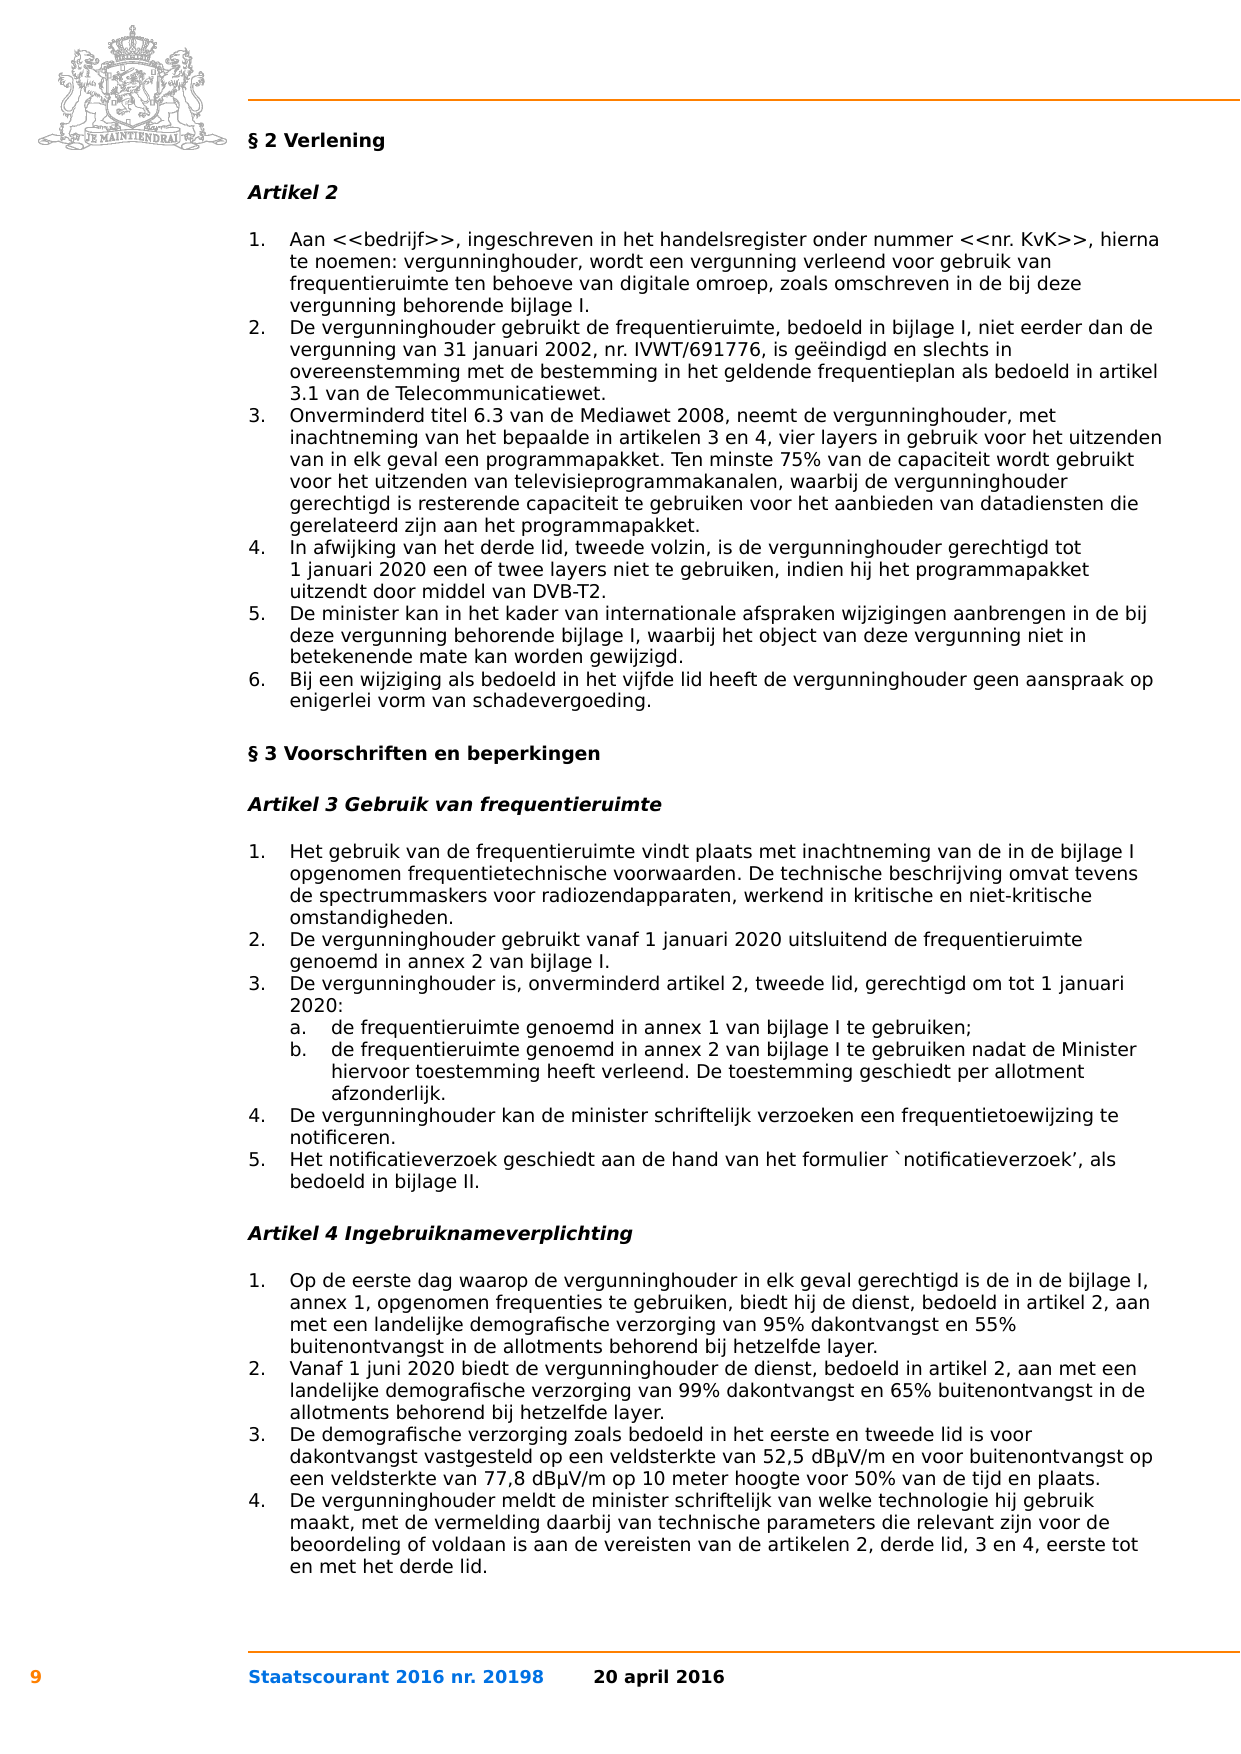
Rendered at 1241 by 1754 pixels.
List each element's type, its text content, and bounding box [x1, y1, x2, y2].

text 1. Op de eerste dag waarop de vergunninghouder in elk geval gerechtigd is de in de bijlage I, annex 1, opgenomen frequenties te gebruiken, biedt hij de dienst, bedoeld in artikel 2, aan met een landelijke demografische verzorging van 95% dakontvangst en 55% buitenontvangst in de allotments behorend bij hetzelfde layer. [248, 1270, 1163, 1358]
text 2. De vergunninghouder gebruikt de frequentieruimte, bedoeld in bijlage I, niet eerder dan de vergunning van 31 januari 2002, nr. IVWT/691776, is geëindigd en slechts in overeenstemming met de bestemming in het geldende frequentieplan als bedoeld in artikel 3.1 van de Telecommunicatiewet. [248, 317, 1163, 405]
text 4. De vergunninghouder meldt de minister schriftelijk van welke technologie hij gebruik maakt, met de vermelding daarbij van technische parameters die relevant zijn voor de beoordeling of voldaan is aan de vereisten van de artikelen 2, derde lid, 3 en 4, eerste tot en met het derde lid. [248, 1490, 1163, 1578]
text 4. De vergunninghouder kan de minister schriftelijk verzoeken een frequentietoewijzing te notificeren. [248, 1105, 1163, 1149]
text 4. In afwijking van het derde lid, tweede volzin, is de vergunninghouder gerechtigd tot 1 januari 2020 een of twee layers niet te gebruiken, indien hij het programmapakket uitzendt door middel van DVB-T2. [248, 537, 1163, 602]
subtitle Artikel 3 Gebruik van frequentieruimte [248, 794, 1163, 816]
text b. de frequentieruimte genoemd in annex 2 van bijlage I te gebruiken nadat de Minister hiervoor toestemming heeft verleend. De toestemming geschiedt per allotment afzonderlijk. [289, 1039, 1163, 1105]
subtitle Artikel 4 Ingebruiknameverplichting [248, 1223, 1163, 1245]
subtitle § 2 Verlening [248, 130, 1163, 152]
subtitle § 3 Voorschriften en beperkingen [248, 742, 1163, 764]
text 3. De vergunninghouder is, onverminderd artikel 2, tweede lid, gerechtigd om tot 1 januari 2020: [248, 973, 1163, 1017]
text 2. Vanaf 1 juni 2020 biedt de vergunninghouder de dienst, bedoeld in artikel 2, aan met een landelijke demografische verzorging van 99% dakontvangst en 65% buitenontvangst in de allotments behorend bij hetzelfde layer. [248, 1358, 1163, 1424]
text 3. De demografische verzorging zoals bedoeld in het eerste en tweede lid is voor dakontvangst vastgesteld op een veldsterkte van 52,5 dBµV/m en voor buitenontvangst op een veldsterkte van 77,8 dBµV/m op 10 meter hoogte voor 50% van de tijd en plaats. [248, 1424, 1163, 1490]
text 3. Onverminderd titel 6.3 van de Mediawet 2008, neemt de vergunninghouder, met inachtneming van het bepaalde in artikelen 3 en 4, vier layers in gebruik voor het uitzenden van in elk geval een programmapakket. Ten minste 75% van de capaciteit wordt gebruikt voor het uitzenden van televisieprogrammakanalen, waarbij de vergunninghouder gerechtigd is resterende capaciteit te gebruiken voor het aanbieden van datadiensten die gerelateerd zijn aan het programmapakket. [248, 405, 1163, 537]
text 5. De minister kan in het kader van internationale afspraken wijzigingen aanbrengen in de bij deze vergunning behorende bijlage I, waarbij het object van deze vergunning niet in betekenende mate kan worden gewijzigd. [248, 602, 1163, 668]
text 1. Aan <<bedrijf>>, ingeschreven in het handelsregister onder nummer <<nr. KvK>>, hierna te noemen: vergunninghouder, wordt een vergunning verleend voor gebruik van frequentieruimte ten behoeve van digitale omroep, zoals omschreven in de bij deze vergunning behorende bijlage I. [248, 229, 1163, 317]
text 1. Het gebruik van de frequentieruimte vindt plaats met inachtneming van de in de bijlage I opgenomen frequentietechnische voorwaarden. De technische beschrijving omvat tevens de spectrummaskers voor radiozendapparaten, werkend in kritische en niet-kritische omstandigheden. [248, 841, 1163, 929]
text 5. Het notificatieverzoek geschiedt aan de hand van het formulier `notificatieverzoek’, als bedoeld in bijlage II. [248, 1149, 1163, 1193]
subtitle Artikel 2 [248, 182, 1163, 204]
picture [38, 25, 227, 150]
text a. de frequentieruimte genoemd in annex 1 van bijlage I te gebruiken; [289, 1017, 1163, 1039]
text 6. Bij een wijziging als bedoeld in het vijfde lid heeft de vergunninghouder geen aanspraak op enigerlei vorm van schadevergoeding. [248, 668, 1163, 712]
text 2. De vergunninghouder gebruikt vanaf 1 januari 2020 uitsluitend de frequentieruimte genoemd in annex 2 van bijlage I. [248, 929, 1163, 973]
